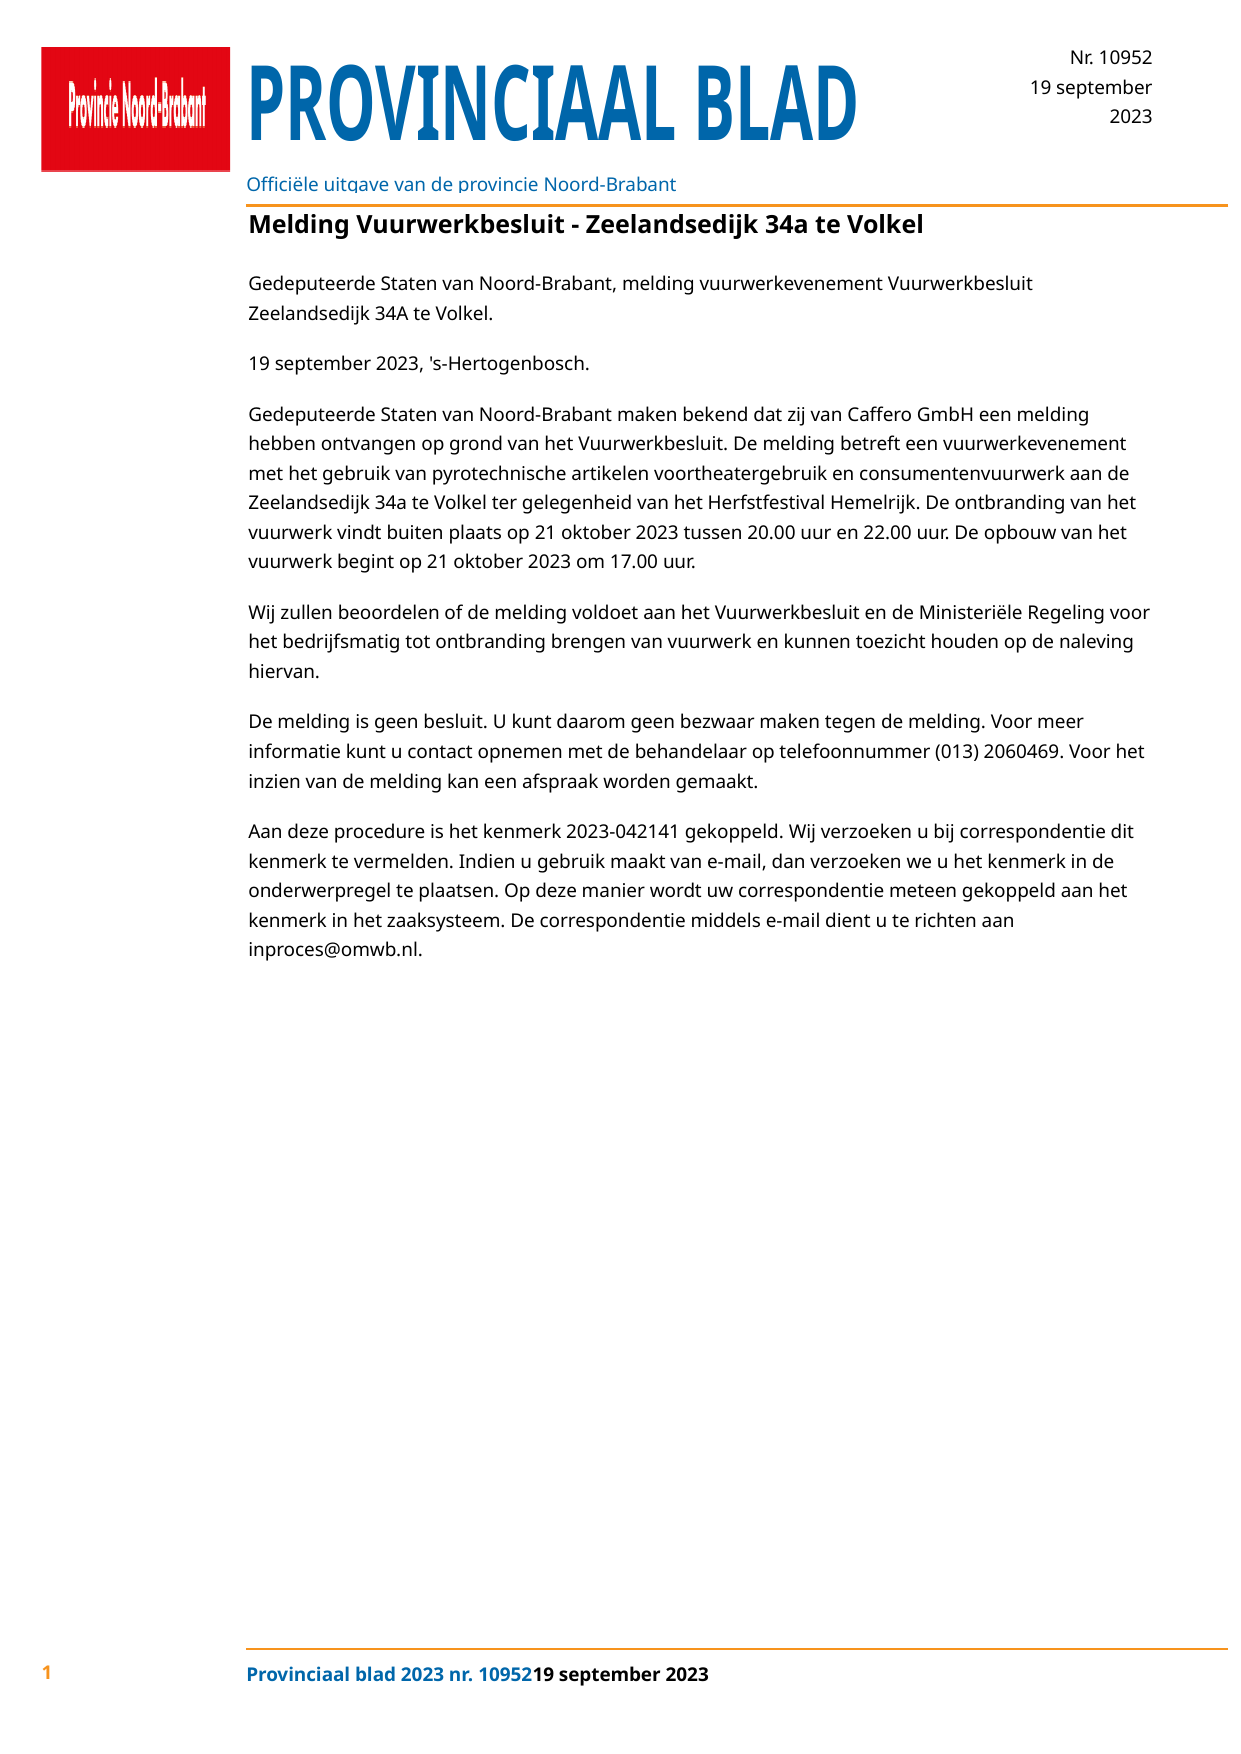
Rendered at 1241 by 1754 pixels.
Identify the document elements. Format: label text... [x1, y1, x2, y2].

text Wij zullen beoordelen of de melding voldoet aan het Vuurwerkbesluit en de Ministeriële Regeling voor het bedrijfsmatig tot ontbranding brengen van vuurwerk en kunnen toezicht houden op de naleving hiervan. [248, 599, 1152, 684]
text Gedeputeerde Staten van Noord-Brabant, melding vuurwerkevenement Vuurwerkbesluit Zeelandsedijk 34A te Volkel. [248, 270, 1152, 326]
text Gedeputeerde Staten van Noord-Brabant maken bekend dat zij van Caffero GmbH een melding hebben ontvangen op grond van het Vuurwerkbesluit. De melding betreft een vuurwerkevenement met het gebruik van pyrotechnische artikelen voortheatergebruik en consumentenvuurwerk aan de Zeelandsedijk 34a te Volkel ter gelegenheid van het Herfstfestival Hemelrijk. De ontbranding van het vuurwerk vindt buiten plaats op 21 oktober 2023 tussen 20.00 uur en 22.00 uur. De opbouw van het vuurwerk begint op 21 oktober 2023 om 17.00 uur. [248, 401, 1152, 574]
text 19 september 2023, 's-Hertogenbosch. [248, 350, 1152, 376]
text Melding Vuurwerkbesluit - Zeelandsedijk 34a te Volkel [248, 207, 1152, 241]
text De melding is geen besluit. U kunt daarom geen bezwaar maken tegen de melding. Voor meer informatie kunt u contact opnemen met de behandelaar op telefoonnummer (013) 2060469. Voor het inzien van de melding kan een afspraak worden gemaakt. [248, 709, 1152, 793]
text Aan deze procedure is het kenmerk 2023-042141 gekoppeld. Wij verzoeken u bij correspondentie dit kenmerk te vermelden. Indien u gebruik maakt van e-mail, dan verzoeken we u het kenmerk in de onderwerpregel te plaatsen. Op deze manier wordt uw correspondentie meteen gekoppeld aan het kenmerk in het zaaksysteem. De correspondentie middels e-mail dient u te richten aan inproces@omwb.nl. [248, 818, 1152, 962]
picture [41, 47, 231, 172]
